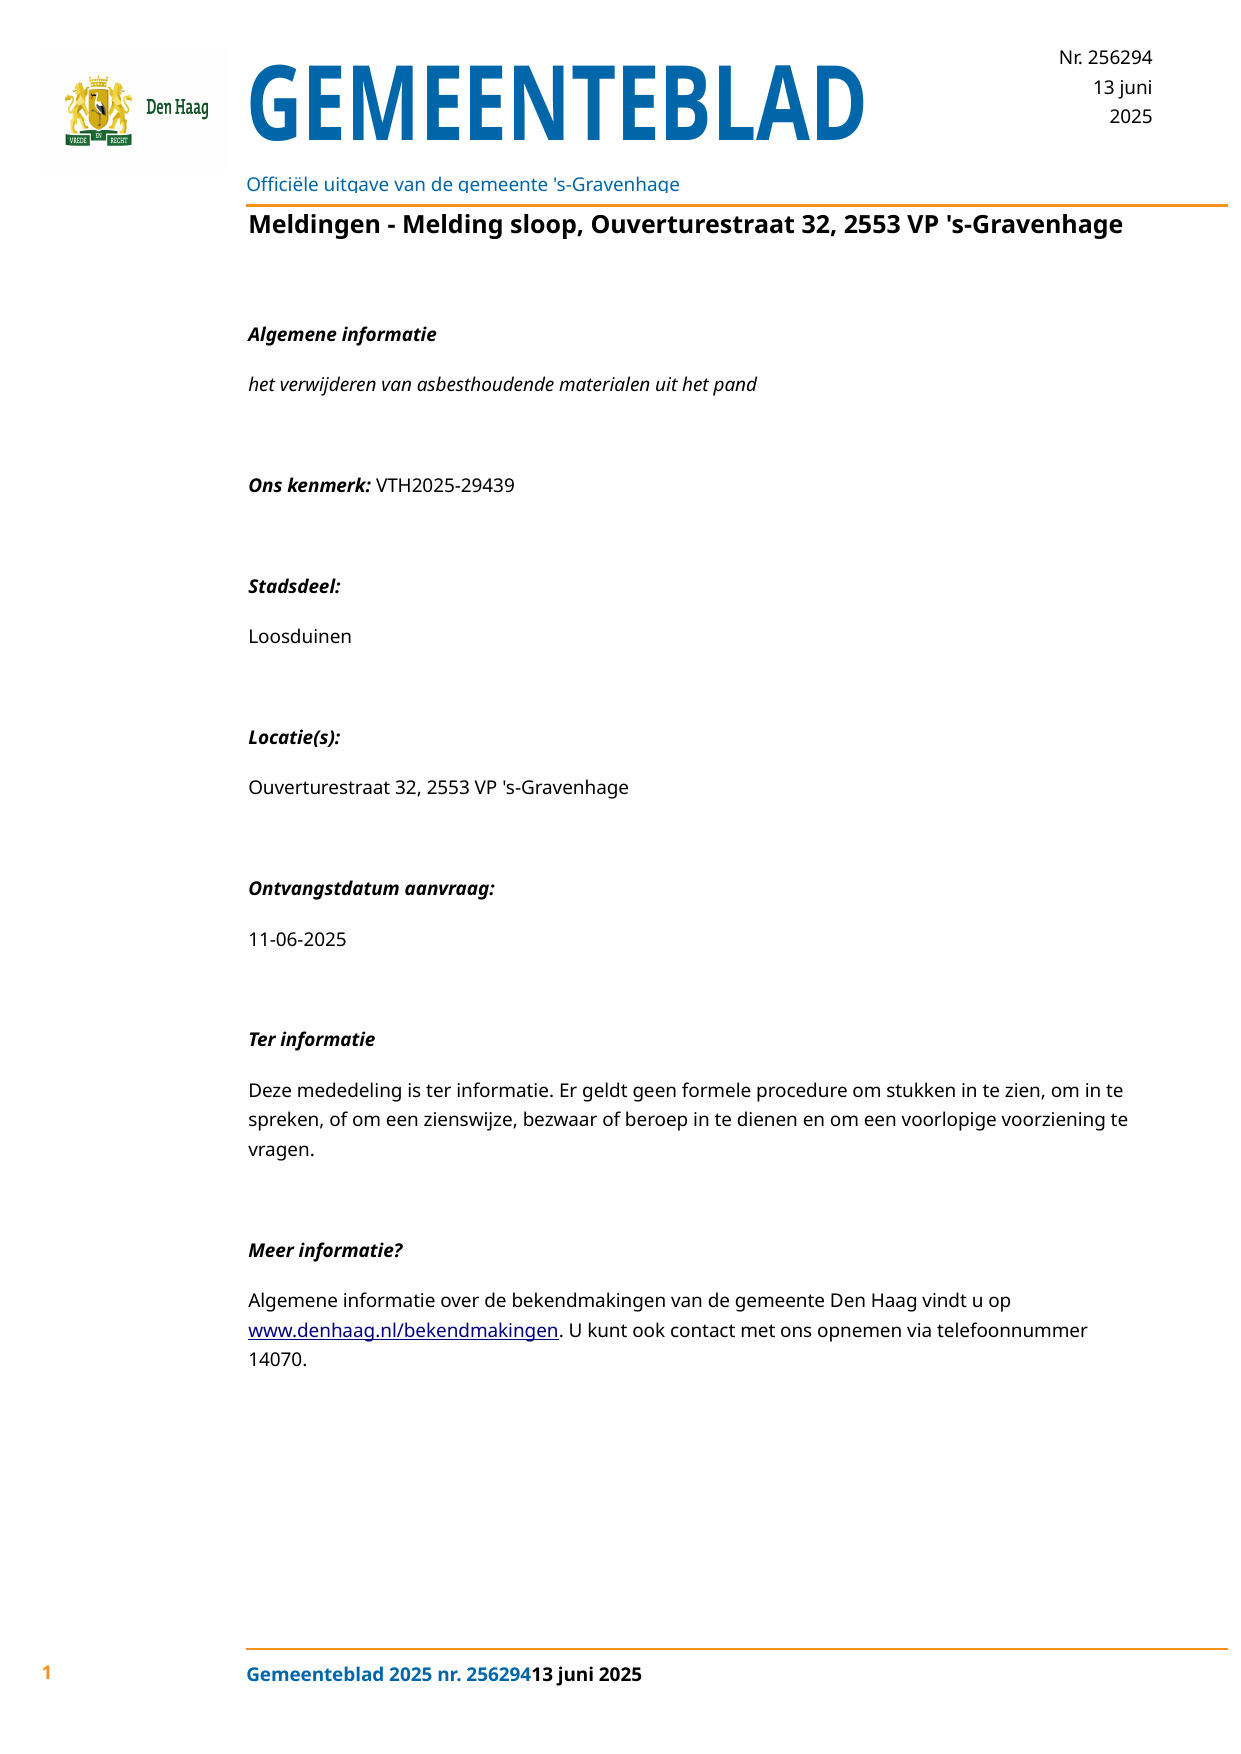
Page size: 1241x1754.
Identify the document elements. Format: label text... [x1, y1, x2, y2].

text Ouverturestraat 32, 2553 VP 's-Gravenhage [248, 774, 1152, 800]
text Algemene informatie over de bekendmakingen van de gemeente Den Haag vindt u op www.denhaag.nl/bekendmakingen. U kunt ook contact met ons opnemen via telefoonnummer 14070. [248, 1287, 1152, 1372]
text Ter informatie [248, 1027, 1152, 1052]
text Loosduinen [248, 623, 1152, 649]
text Stadsdeel: [248, 573, 1152, 598]
text Deze mededeling is ter informatie. Er geldt geen formele procedure om stukken in te zien, om in te spreken, of om een zienswijze, bezwaar of beroep in te dienen en om een voorlopige voorziening te vragen. [248, 1077, 1152, 1162]
text Ontvangstdatum aanvraag: [248, 875, 1152, 901]
text Ons kenmerk: VTH2025-29439 [248, 472, 1152, 498]
text 11-06-2025 [248, 926, 1152, 951]
text het verwijderen van asbesthoudende materialen uit het pand [248, 371, 1152, 397]
text Meldingen - Melding sloop, Ouverturestraat 32, 2553 VP 's-Gravenhage [248, 207, 1152, 241]
text Meer informatie? [248, 1237, 1152, 1263]
text Algemene informatie [248, 321, 1152, 346]
text Locatie(s): [248, 724, 1152, 750]
picture [41, 47, 231, 172]
